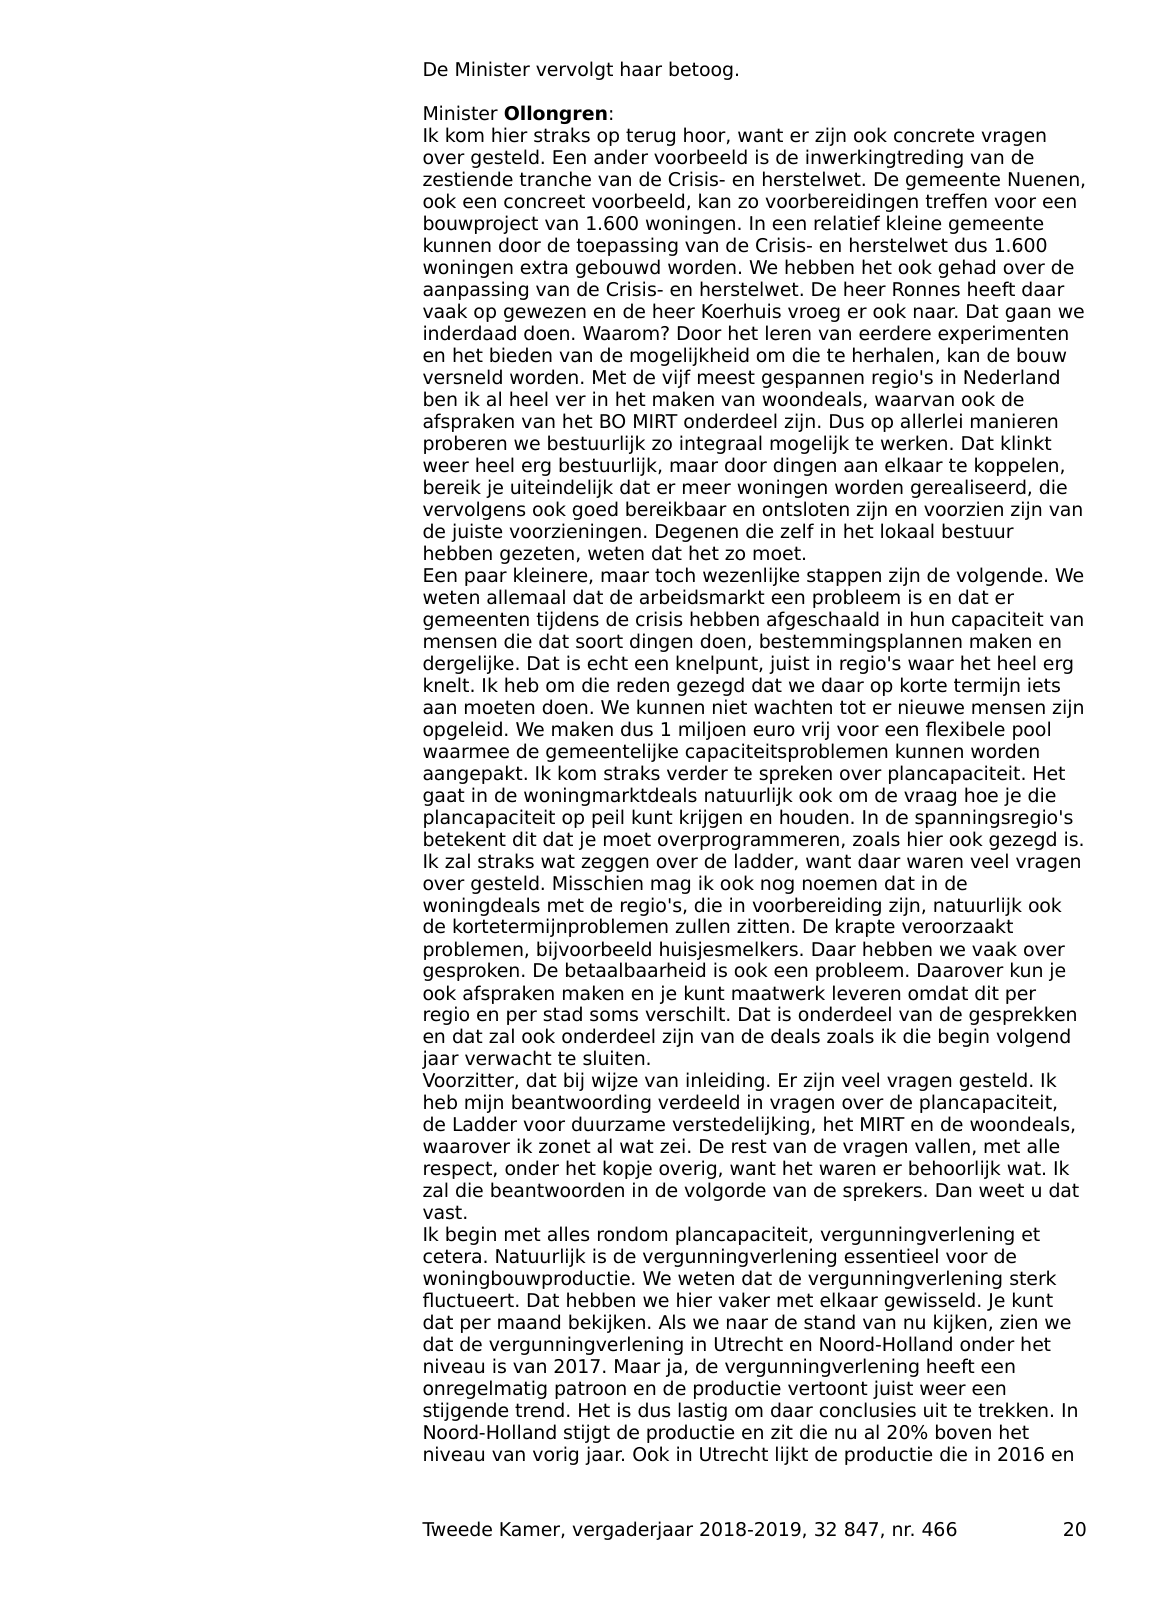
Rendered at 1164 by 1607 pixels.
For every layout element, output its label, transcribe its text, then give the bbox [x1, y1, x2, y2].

text Voorzitter, dat bij wijze van inleiding. Er zijn veel vragen gesteld. Ik heb mijn beantwoording verdeeld in vragen over de plancapaciteit, de Ladder voor duurzame verstedelijking, het MIRT en de woondeals, waarover ik zonet al wat zei. De rest van de vragen vallen, met alle respect, onder het kopje overig, want het waren er behoorlijk wat. Ik zal die beantwoorden in de volgorde van de sprekers. Dan weet u dat vast. [422, 1070, 1087, 1224]
text Ik kom hier straks op terug hoor, want er zijn ook concrete vragen over gesteld. Een ander voorbeeld is de inwerkingtreding van de zestiende tranche van de Crisis- en herstelwet. De gemeente Nuenen, ook een concreet voorbeeld, kan zo voorbereidingen treffen voor een bouwproject van 1.600 woningen. In een relatief kleine gemeente kunnen door de toepassing van de Crisis- en herstelwet dus 1.600 woningen extra gebouwd worden. We hebben het ook gehad over de aanpassing van de Crisis- en herstelwet. De heer Ronnes heeft daar vaak op gewezen en de heer Koerhuis vroeg er ook naar. Dat gaan we inderdaad doen. Waarom? Door het leren van eerdere experimenten en het bieden van de mogelijkheid om die te herhalen, kan de bouw versneld worden. Met de vijf meest gespannen regio's in Nederland ben ik al heel ver in het maken van woondeals, waarvan ook de afspraken van het BO MIRT onderdeel zijn. Dus op allerlei manieren proberen we bestuurlijk zo integraal mogelijk te werken. Dat klinkt weer heel erg bestuurlijk, maar door dingen aan elkaar te koppelen, bereik je uiteindelijk dat er meer woningen worden gerealiseerd, die vervolgens ook goed bereikbaar en ontsloten zijn en voorzien zijn van de juiste voorzieningen. Degenen die zelf in het lokaal bestuur hebben gezeten, weten dat het zo moet. [422, 125, 1087, 565]
text Ik begin met alles rondom plancapaciteit, vergunningverlening et cetera. Natuurlijk is de vergunningverlening essentieel voor de woningbouwproductie. We weten dat de vergunningverlening sterk fluctueert. Dat hebben we hier vaker met elkaar gewisseld. Je kunt dat per maand bekijken. Als we naar de stand van nu kijken, zien we dat de vergunningverlening in Utrecht en Noord-Holland onder het niveau is van 2017. Maar ja, de vergunningverlening heeft een onregelmatig patroon en de productie vertoont juist weer een stijgende trend. Het is dus lastig om daar conclusies uit te trekken. In Noord-Holland stijgt de productie en zit die nu al 20% boven het niveau van vorig jaar. Ook in Utrecht lijkt de productie die in 2016 en [422, 1224, 1087, 1466]
text De Minister vervolgt haar betoog. [422, 59, 1087, 81]
text Een paar kleinere, maar toch wezenlijke stappen zijn de volgende. We weten allemaal dat de arbeidsmarkt een probleem is en dat er gemeenten tijdens de crisis hebben afgeschaald in hun capaciteit van mensen die dat soort dingen doen, bestemmingsplannen maken en dergelijke. Dat is echt een knelpunt, juist in regio's waar het heel erg knelt. Ik heb om die reden gezegd dat we daar op korte termijn iets aan moeten doen. We kunnen niet wachten tot er nieuwe mensen zijn opgeleid. We maken dus 1 miljoen euro vrij voor een flexibele pool waarmee de gemeentelijke capaciteitsproblemen kunnen worden aangepakt. Ik kom straks verder te spreken over plancapaciteit. Het gaat in de woningmarktdeals natuurlijk ook om de vraag hoe je die plancapaciteit op peil kunt krijgen en houden. In de spanningsregio's betekent dit dat je moet overprogrammeren, zoals hier ook gezegd is. Ik zal straks wat zeggen over de ladder, want daar waren veel vragen over gesteld. Misschien mag ik ook nog noemen dat in de woningdeals met de regio's, die in voorbereiding zijn, natuurlijk ook de kortetermijnproblemen zullen zitten. De krapte veroorzaakt problemen, bijvoorbeeld huisjesmelkers. Daar hebben we vaak over gesproken. De betaalbaarheid is ook een probleem. Daarover kun je ook afspraken maken en je kunt maatwerk leveren omdat dit per regio en per stad soms verschilt. Dat is onderdeel van de gesprekken en dat zal ook onderdeel zijn van de deals zoals ik die begin volgend jaar verwacht te sluiten. [422, 565, 1087, 1070]
text Minister Ollongren: [422, 103, 1087, 125]
